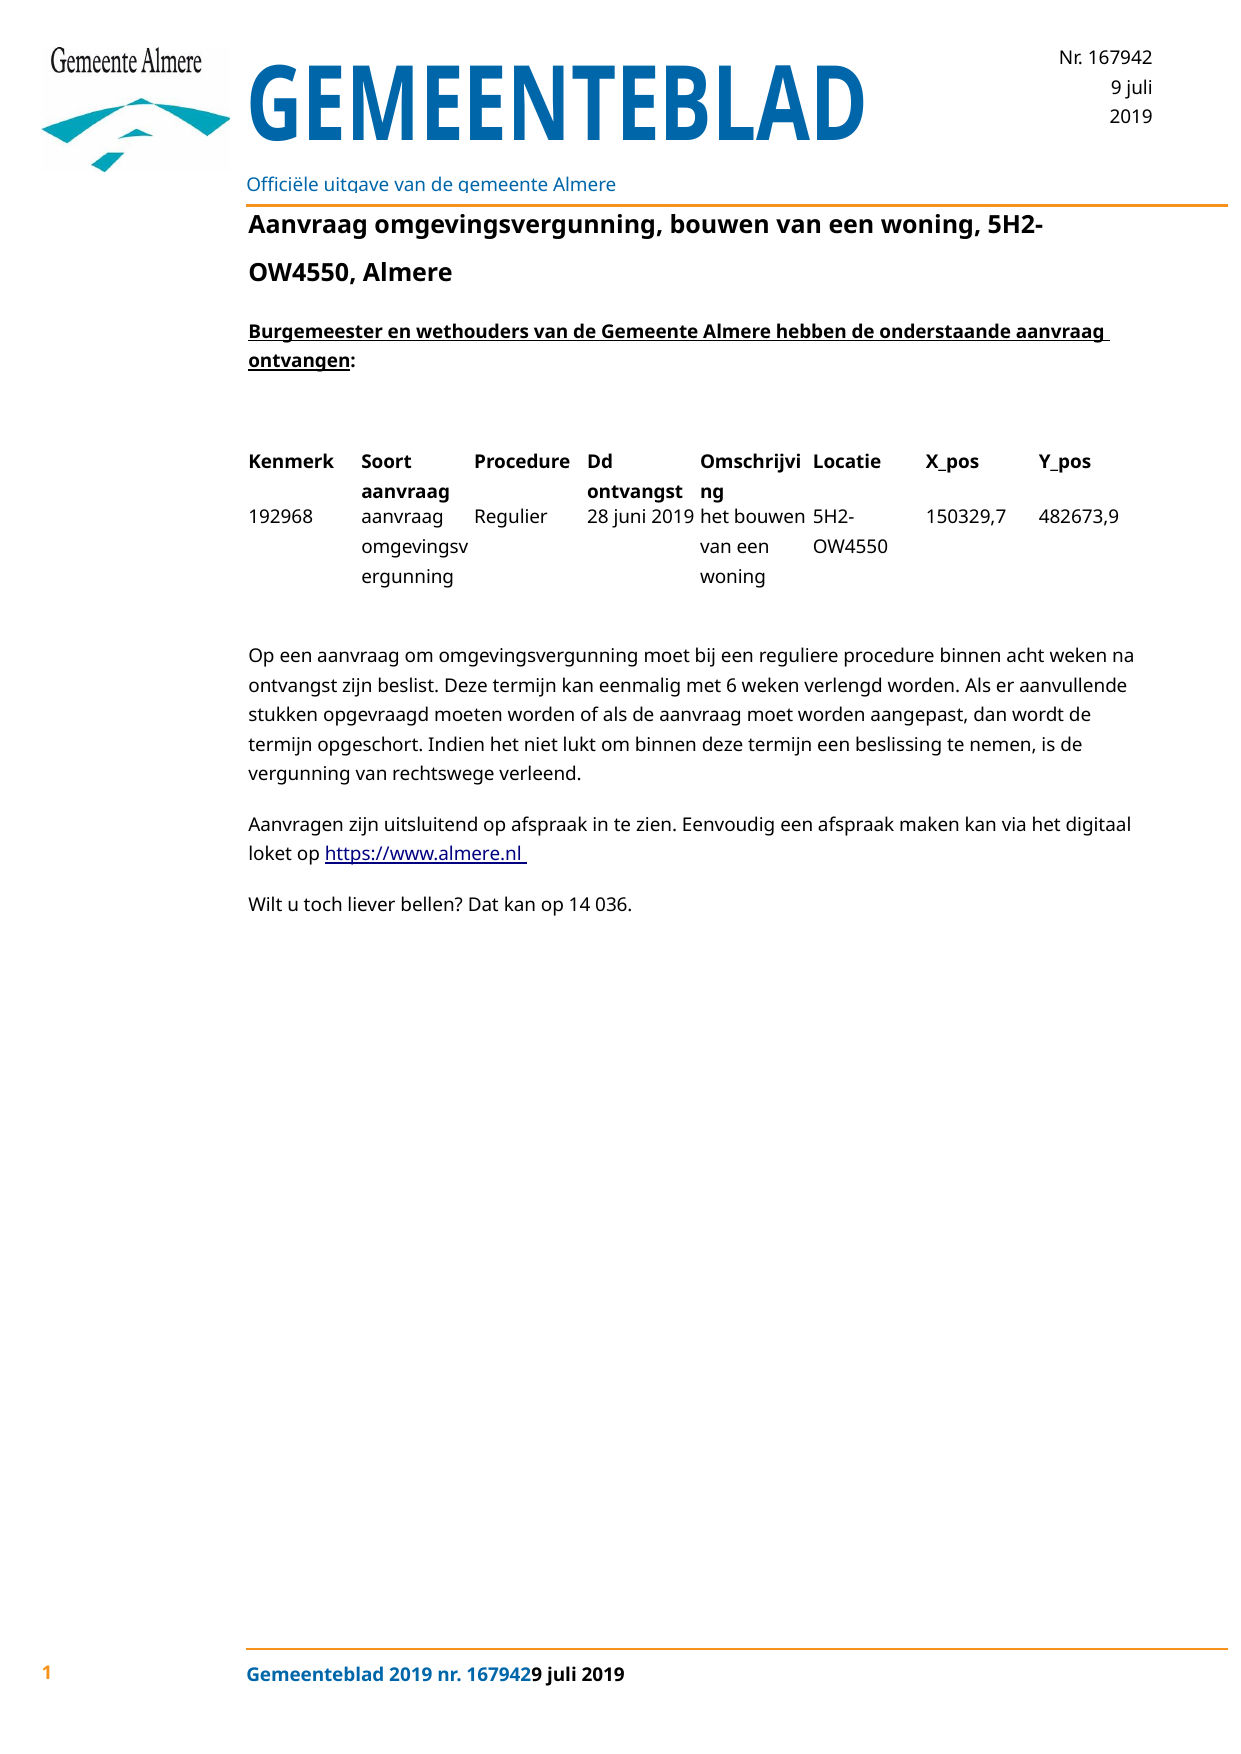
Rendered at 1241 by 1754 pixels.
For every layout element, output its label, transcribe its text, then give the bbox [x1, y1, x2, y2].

table_cell 192968 [248, 504, 361, 589]
table_header Soort aanvraag [361, 449, 474, 504]
table_cell 5H2-OW4550 [813, 504, 926, 589]
text Aanvraag omgevingsvergunning, bouwen van een woning, 5H2-OW4550, Almere [248, 207, 1152, 288]
table_cell Regulier [474, 504, 587, 589]
table_cell 150329,7 [926, 504, 1038, 589]
table_header Procedure [474, 449, 587, 504]
picture [41, 47, 231, 172]
table_header Kenmerk [248, 449, 361, 504]
table_header Dd ontvangst [587, 449, 700, 504]
text Aanvragen zijn uitsluitend op afspraak in te zien. Eenvoudig een afspraak maken kan via het digitaal loket op https://www.almere.nl [248, 811, 1152, 866]
table_header Y_pos [1039, 449, 1152, 504]
text Burgemeester en wethouders van de Gemeente Almere hebben de onderstaande aanvraag ontvangen: [248, 318, 1152, 373]
table_header Omschrijving [700, 449, 813, 504]
table_cell 482673,9 [1039, 504, 1152, 589]
table_cell 28 juni 2019 [587, 504, 700, 589]
table_header Locatie [813, 449, 926, 504]
table_cell het bouwen van een woning [700, 504, 813, 589]
text Wilt u toch liever bellen? Dat kan op 14 036. [248, 891, 1152, 917]
table_header X_pos [926, 449, 1038, 504]
table_cell aanvraag omgevingsvergunning [361, 504, 474, 589]
text Op een aanvraag om omgevingsvergunning moet bij een reguliere procedure binnen acht weken na ontvangst zijn beslist. Deze termijn kan eenmalig met 6 weken verlengd worden. Als er aanvullende stukken opgevraagd moeten worden of als de aanvraag moet worden aangepast, dan wordt de termijn opgeschort. Indien het niet lukt om binnen deze termijn een beslissing te nemen, is de vergunning van rechtswege verleend. [248, 642, 1152, 786]
